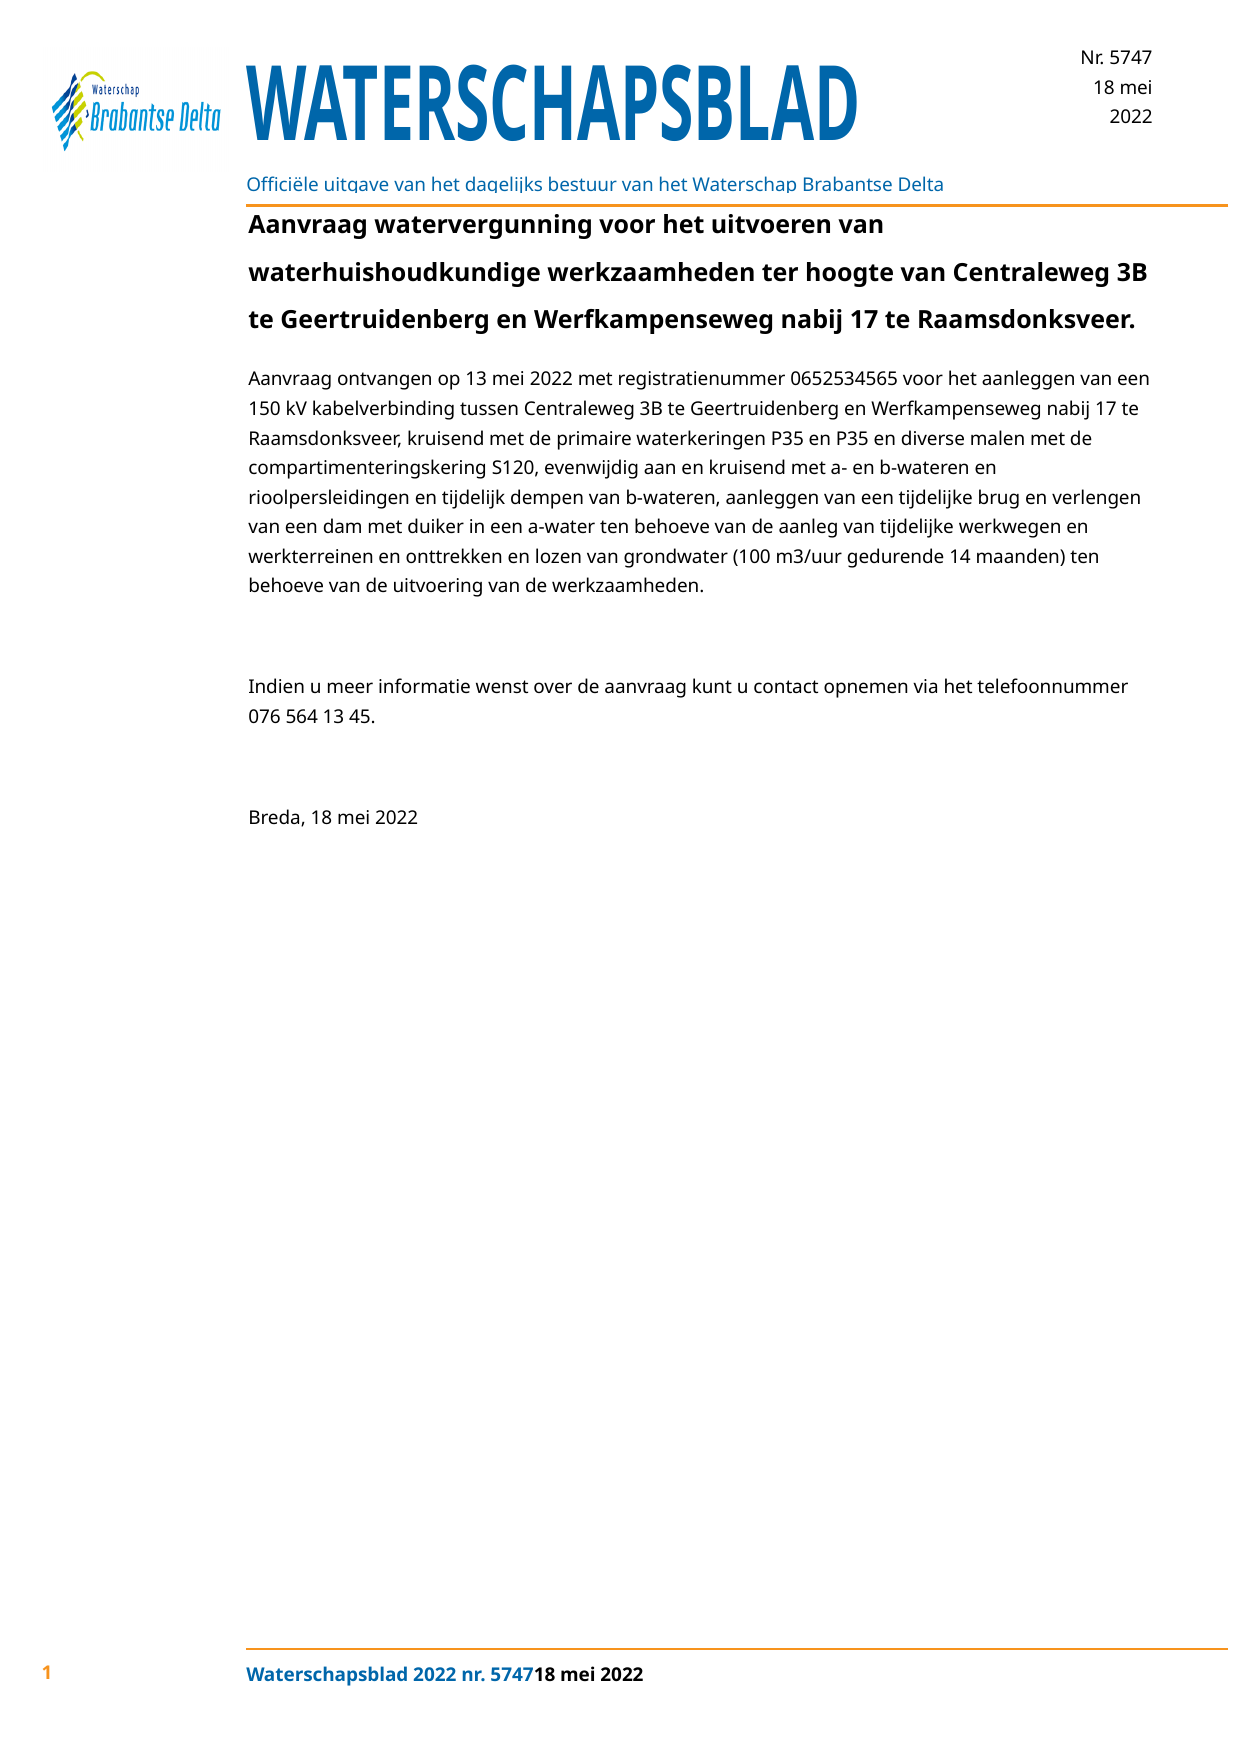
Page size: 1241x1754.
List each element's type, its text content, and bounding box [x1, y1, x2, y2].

text Aanvraag watervergunning voor het uitvoeren van waterhuishoudkundige werkzaamheden ter hoogte van Centraleweg 3B te Geertruidenberg en Werfkampenseweg nabij 17 te Raamsdonksveer. [248, 207, 1152, 336]
picture [41, 47, 231, 172]
text Aanvraag ontvangen op 13 mei 2022 met registratienummer 0652534565 voor het aanleggen van een 150 kV kabelverbinding tussen Centraleweg 3B te Geertruidenberg en Werfkampenseweg nabij 17 te Raamsdonksveer, kruisend met de primaire waterkeringen P35 en P35 en diverse malen met de compartimenteringskering S120, evenwijdig aan en kruisend met a- en b-wateren en rioolpersleidingen en tijdelijk dempen van b-wateren, aanleggen van een tijdelijke brug en verlengen van een dam met duiker in een a-water ten behoeve van de aanleg van tijdelijke werkwegen en werkterreinen en onttrekken en lozen van grondwater (100 m3/uur gedurende 14 maanden) ten behoeve van de uitvoering van de werkzaamheden. [248, 366, 1152, 598]
text Indien u meer informatie wenst over de aanvraag kunt u contact opnemen via het telefoonnummer 076 564 13 45. [248, 673, 1152, 729]
text Breda, 18 mei 2022 [248, 804, 1152, 829]
